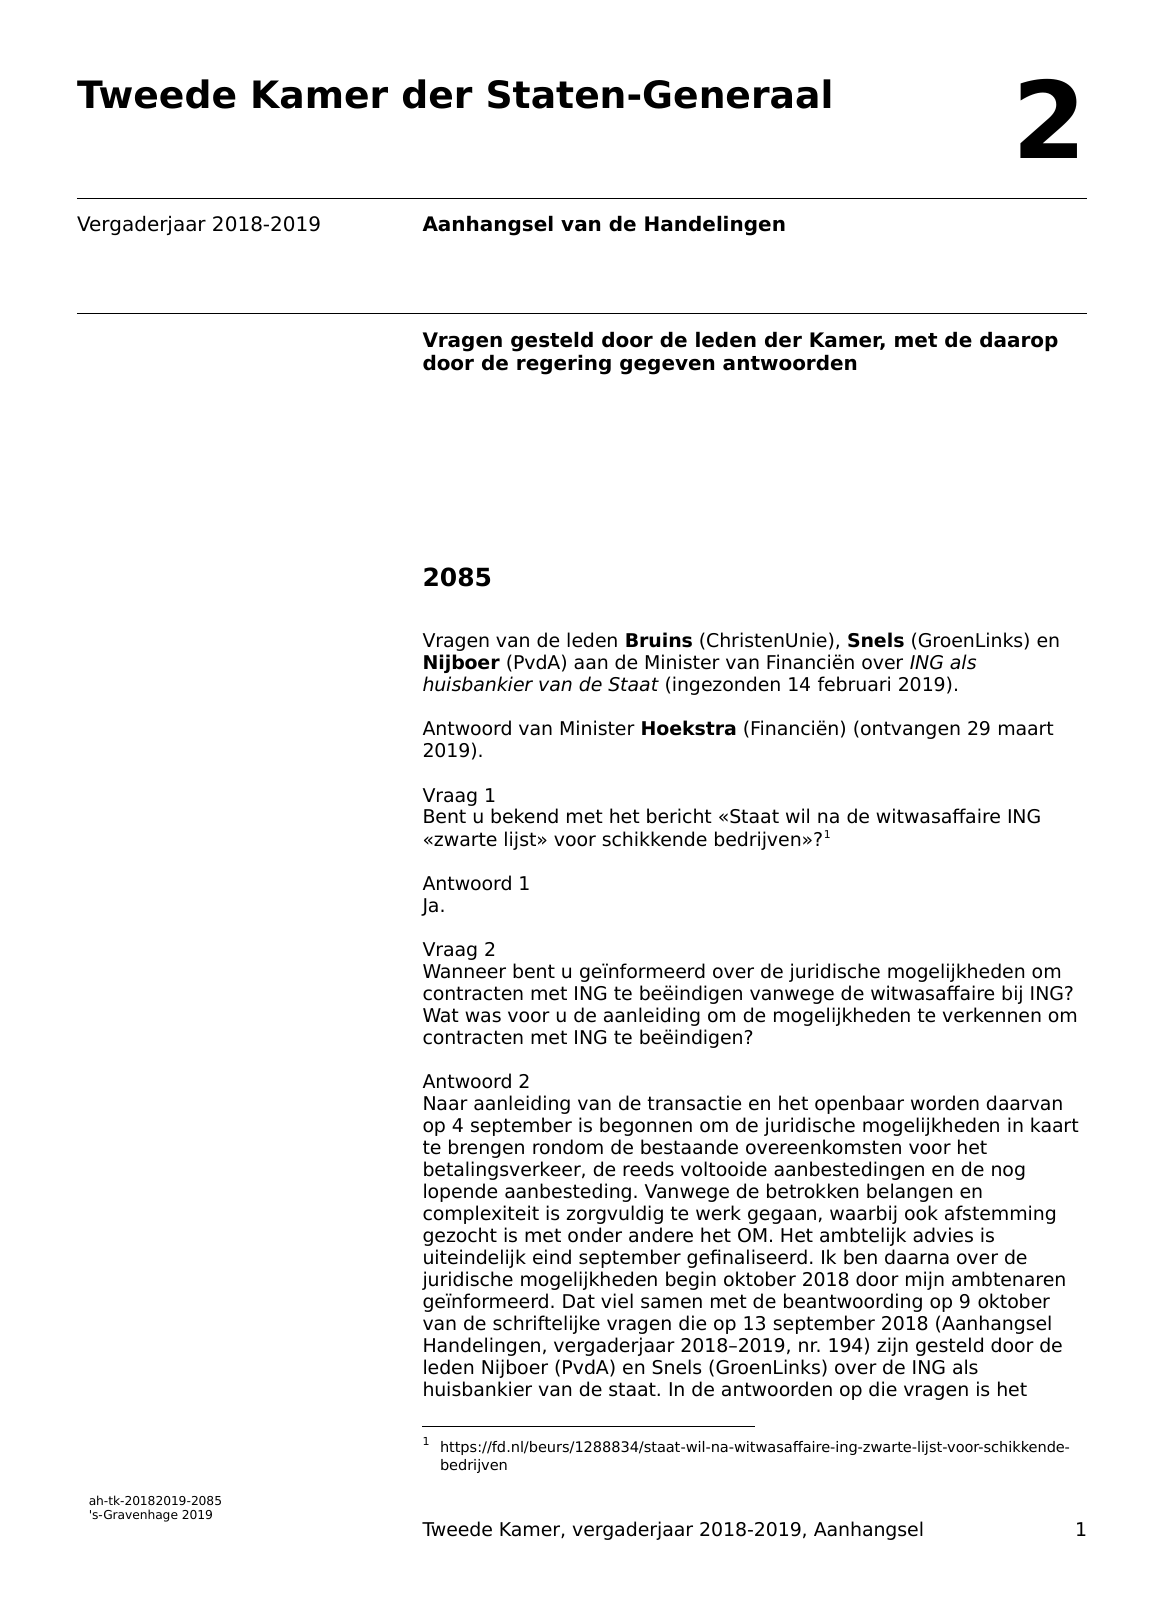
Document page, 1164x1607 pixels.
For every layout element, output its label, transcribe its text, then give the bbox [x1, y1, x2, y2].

text https://fd.nl/beurs/1288834/staat-wil-na-witwasaffaire-ing-zwarte-lijst-voor-schikkende-bedrijven [422, 1435, 1087, 1474]
text Bent u bekend met het bericht «Staat wil na de witwasaffaire ING «zwarte lijst» voor schikkende bedrijven»? [422, 806, 1087, 850]
text Vraag 2 [422, 939, 1087, 961]
text Antwoord 1 [422, 873, 1087, 894]
text 2085 [422, 563, 1087, 592]
table_cell Vergaderjaar 2018-2019 [77, 199, 422, 313]
text Vragen van de leden Bruins (ChristenUnie), Snels (GroenLinks) en Nijboer (PvdA) aan de Minister van Financiën over ING als huisbankier van de Staat (ingezonden 14 februari 2019). [422, 630, 1087, 696]
table_header Tweede Kamer der Staten-Generaal [77, 59, 886, 198]
table_header 2 [886, 59, 1087, 198]
text Vraag 1 [422, 784, 1087, 806]
table_cell Vragen gesteld door de leden der Kamer, met de daarop door de regering gegeven antwoorden [422, 314, 1087, 375]
table_cell Aanhangsel van de Handelingen [422, 199, 1087, 313]
table_cell [77, 314, 422, 375]
text 's-Gravenhage 2019 [88, 1508, 323, 1522]
text Naar aanleiding van de transactie en het openbaar worden daarvan op 4 september is begonnen om de juridische mogelijkheden in kaart te brengen rondom de bestaande overeenkomsten voor het betalingsverkeer, de reeds voltooide aanbestedingen en de nog lopende aanbesteding. Vanwege de betrokken belangen en complexiteit is zorgvuldig te werk gegaan, waarbij ook afstemming gezocht is met onder andere het OM. Het ambtelijk advies is uiteindelijk eind september gefinaliseerd. Ik ben daarna over de juridische mogelijkheden begin oktober 2018 door mijn ambtenaren geïnformeerd. Dat viel samen met de beantwoording op 9 oktober van de schriftelijke vragen die op 13 september 2018 (Aanhangsel Handelingen, vergaderjaar 2018–2019, nr. 194) zijn gesteld door de leden Nijboer (PvdA) en Snels (GroenLinks) over de ING als huisbankier van de staat. In de antwoorden op die vragen is het [422, 1093, 1087, 1401]
text Ja. [422, 894, 1087, 917]
text ah-tk-20182019-2085 [88, 1494, 323, 1508]
text Wanneer bent u geïnformeerd over de juridische mogelijkheden om contracten met ING te beëindigen vanwege de witwasaffaire bij ING? Wat was voor u de aanleiding om de mogelijkheden te verkennen om contracten met ING te beëindigen? [422, 961, 1087, 1049]
text Antwoord van Minister Hoekstra (Financiën) (ontvangen 29 maart 2019). [422, 718, 1087, 762]
text Antwoord 2 [422, 1071, 1087, 1093]
